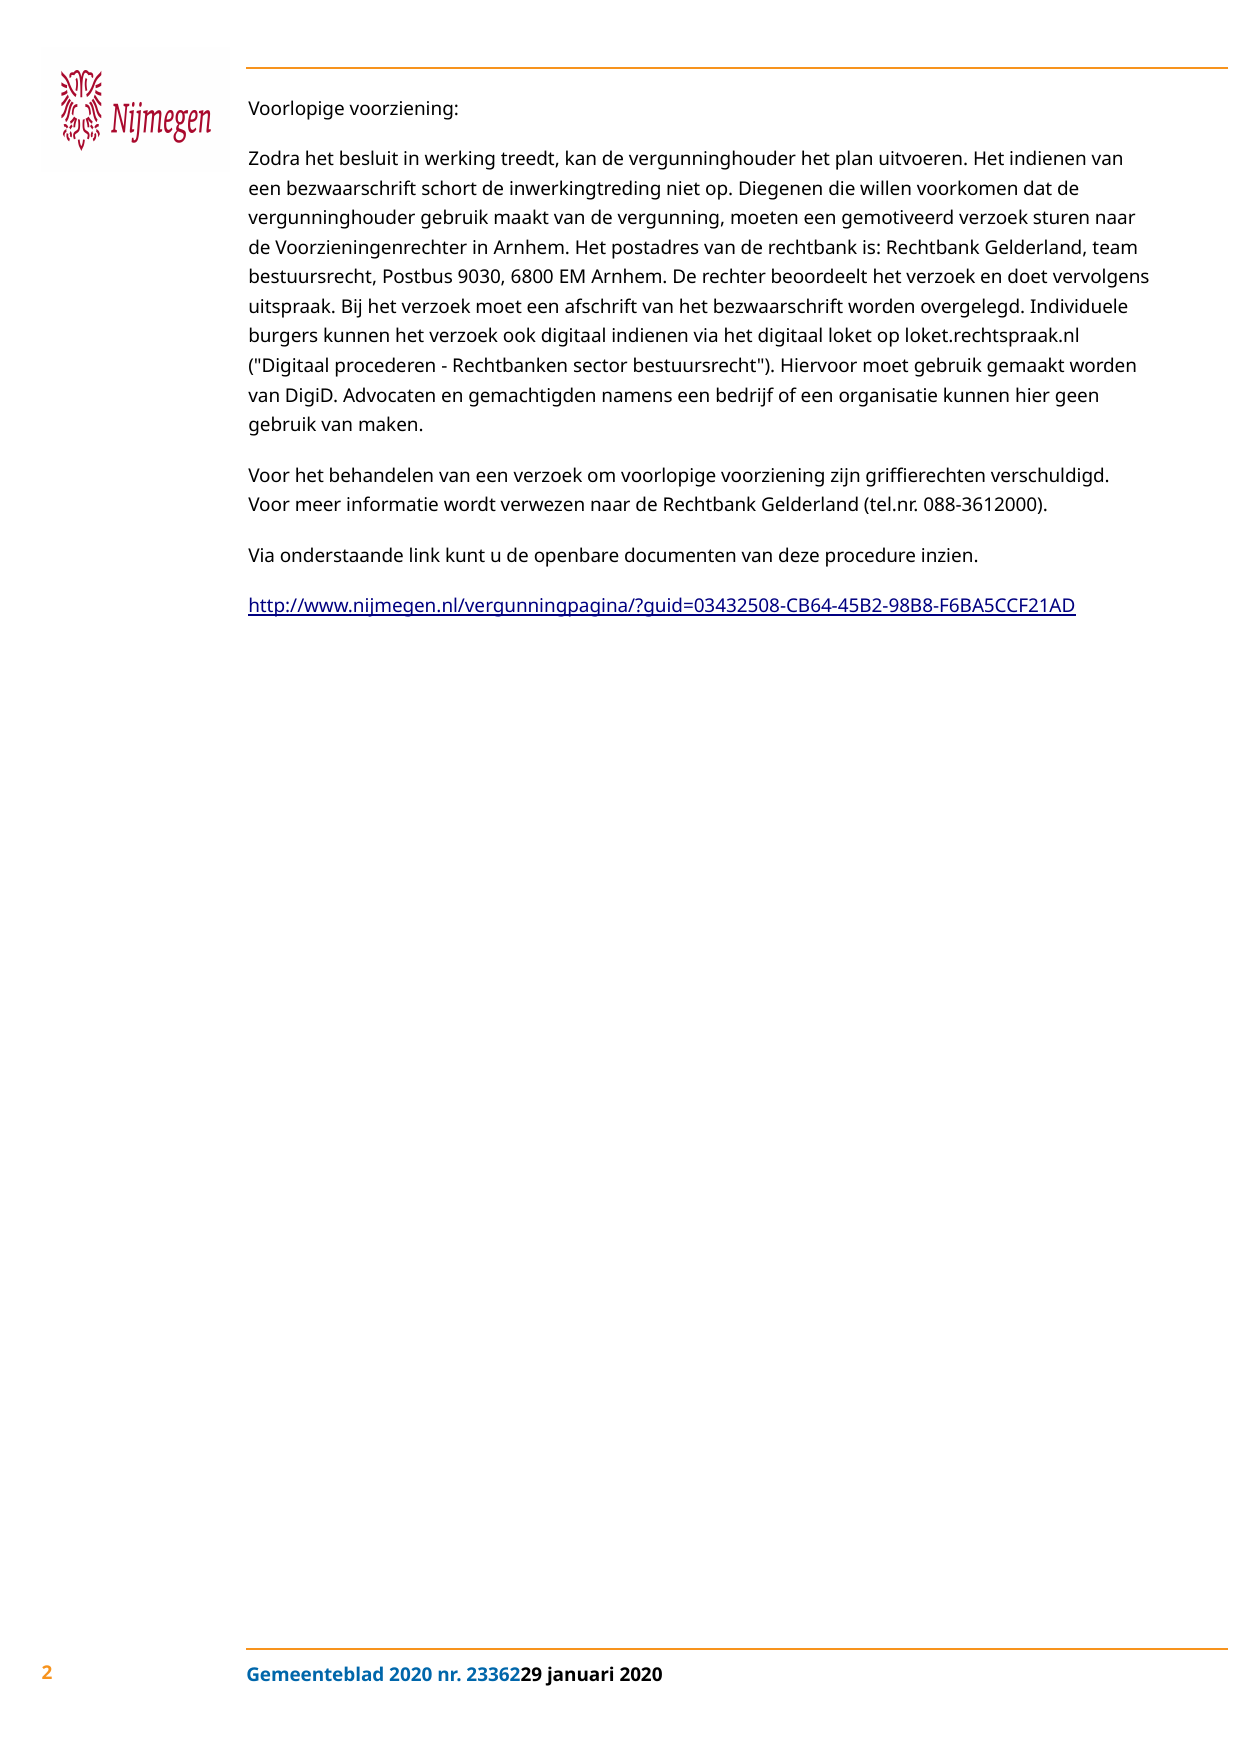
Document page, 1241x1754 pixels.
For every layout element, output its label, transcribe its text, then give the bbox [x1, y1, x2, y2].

text Voorlopige voorziening: [248, 95, 1152, 121]
text Voor het behandelen van een verzoek om voorlopige voorziening zijn griffierechten verschuldigd. Voor meer informatie wordt verwezen naar de Rechtbank Gelderland (tel.nr. 088-3612000). [248, 462, 1152, 517]
text Zodra het besluit in werking treedt, kan de vergunninghouder het plan uitvoeren. Het indienen van een bezwaarschrift schort de inwerkingtreding niet op. Diegenen die willen voorkomen dat de vergunninghouder gebruik maakt van de vergunning, moeten een gemotiveerd verzoek sturen naar de Voorzieningenrechter in Arnhem. Het postadres van de rechtbank is: Rechtbank Gelderland, team bestuursrecht, Postbus 9030, 6800 EM Arnhem. De rechter beoordeelt het verzoek en doet vervolgens uitspraak. Bij het verzoek moet een afschrift van het bezwaarschrift worden overgelegd. Individuele burgers kunnen het verzoek ook digitaal indienen via het digitaal loket op loket.rechtspraak.nl ("Digitaal procederen - Rechtbanken sector bestuursrecht"). Hiervoor moet gebruik gemaakt worden van DigiD. Advocaten en gemachtigden namens een bedrijf of een organisatie kunnen hier geen gebruik van maken. [248, 145, 1152, 437]
text Via onderstaande link kunt u de openbare documenten van deze procedure inzien. [248, 542, 1152, 568]
picture [41, 47, 231, 172]
text http://www.nijmegen.nl/vergunningpagina/?guid=03432508-CB64-45B2-98B8-F6BA5CCF21AD [248, 592, 1152, 618]
